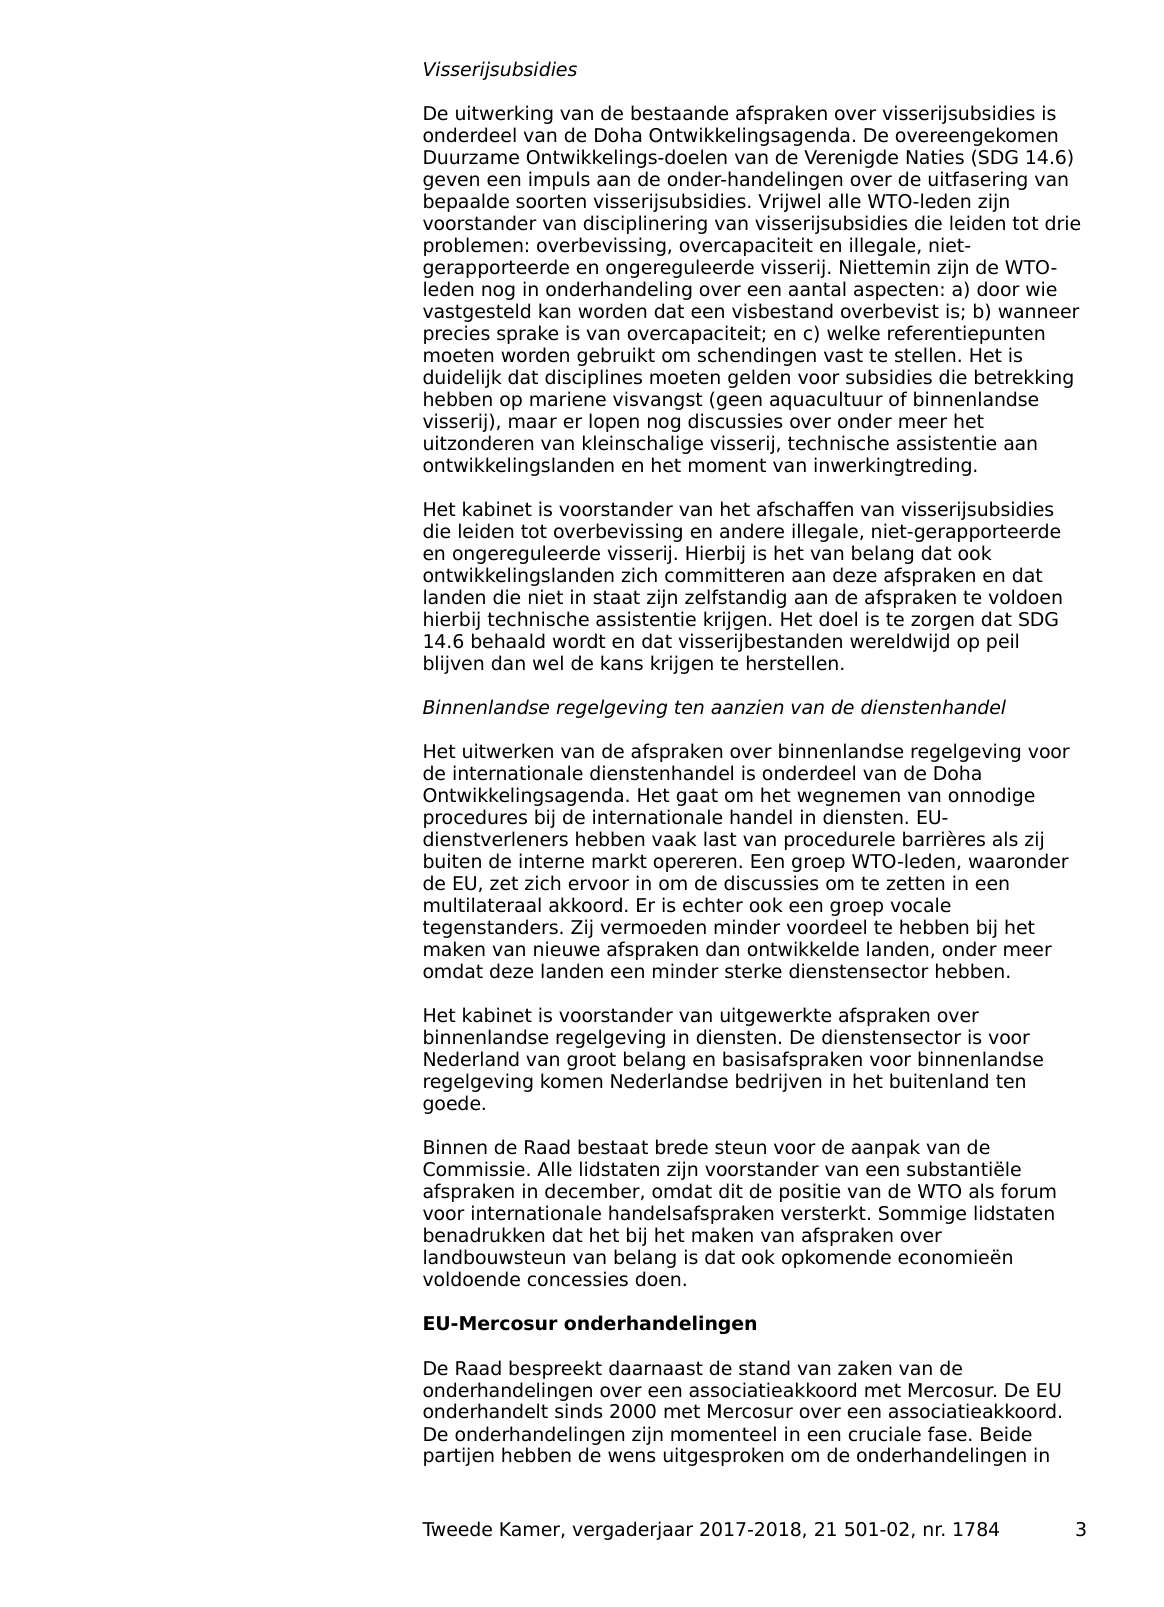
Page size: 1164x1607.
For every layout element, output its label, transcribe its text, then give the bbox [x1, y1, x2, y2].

text De uitwerking van de bestaande afspraken over visserijsubsidies is onderdeel van de Doha Ontwikkelingsagenda. De overeengekomen Duurzame Ontwikkelings-doelen van de Verenigde Naties (SDG 14.6) geven een impuls aan de onder-handelingen over de uitfasering van bepaalde soorten visserijsubsidies. Vrijwel alle WTO-leden zijn voorstander van disciplinering van visserijsubsidies die leiden tot drie problemen: overbevissing, overcapaciteit en illegale, niet-gerapporteerde en ongereguleerde visserij. Niettemin zijn de WTO-leden nog in onderhandeling over een aantal aspecten: a) door wie vastgesteld kan worden dat een visbestand overbevist is; b) wanneer precies sprake is van overcapaciteit; en c) welke referentiepunten moeten worden gebruikt om schendingen vast te stellen. Het is duidelijk dat disciplines moeten gelden voor subsidies die betrekking hebben op mariene visvangst (geen aquacultuur of binnenlandse visserij), maar er lopen nog discussies over onder meer het uitzonderen van kleinschalige visserij, technische assistentie aan ontwikkelingslanden en het moment van inwerkingtreding. [422, 103, 1087, 477]
subtitle Visserijsubsidies [422, 59, 1087, 81]
text De Raad bespreekt daarnaast de stand van zaken van de onderhandelingen over een associatieakkoord met Mercosur. De EU onderhandelt sinds 2000 met Mercosur over een associatieakkoord. De onderhandelingen zijn momenteel in een cruciale fase. Beide partijen hebben de wens uitgesproken om de onderhandelingen in [422, 1357, 1087, 1467]
text Binnen de Raad bestaat brede steun voor de aanpak van de Commissie. Alle lidstaten zijn voorstander van een substantiële afspraken in december, omdat dit de positie van de WTO als forum voor internationale handelsafspraken versterkt. Sommige lidstaten benadrukken dat het bij het maken van afspraken over landbouwsteun van belang is dat ook opkomende economieën voldoende concessies doen. [422, 1137, 1087, 1291]
subtitle Binnenlandse regelgeving ten aanzien van de dienstenhandel [422, 697, 1087, 719]
text Het kabinet is voorstander van uitgewerkte afspraken over binnenlandse regelgeving in diensten. De dienstensector is voor Nederland van groot belang en basisafspraken voor binnenlandse regelgeving komen Nederlandse bedrijven in het buitenland ten goede. [422, 1005, 1087, 1115]
text Het kabinet is voorstander van het afschaffen van visserijsubsidies die leiden tot overbevissing en andere illegale, niet-gerapporteerde en ongereguleerde visserij. Hierbij is het van belang dat ook ontwikkelingslanden zich committeren aan deze afspraken en dat landen die niet in staat zijn zelfstandig aan de afspraken te voldoen hierbij technische assistentie krijgen. Het doel is te zorgen dat SDG 14.6 behaald wordt en dat visserijbestanden wereldwijd op peil blijven dan wel de kans krijgen te herstellen. [422, 499, 1087, 675]
text Het uitwerken van de afspraken over binnenlandse regelgeving voor de internationale dienstenhandel is onderdeel van de Doha Ontwikkelingsagenda. Het gaat om het wegnemen van onnodige procedures bij de internationale handel in diensten. EU-dienstverleners hebben vaak last van procedurele barrières als zij buiten de interne markt opereren. Een groep WTO-leden, waaronder de EU, zet zich ervoor in om de discussies om te zetten in een multilateraal akkoord. Er is echter ook een groep vocale tegenstanders. Zij vermoeden minder voordeel te hebben bij het maken van nieuwe afspraken dan ontwikkelde landen, onder meer omdat deze landen een minder sterke dienstensector hebben. [422, 741, 1087, 983]
subtitle EU-Mercosur onderhandelingen [422, 1313, 1087, 1335]
